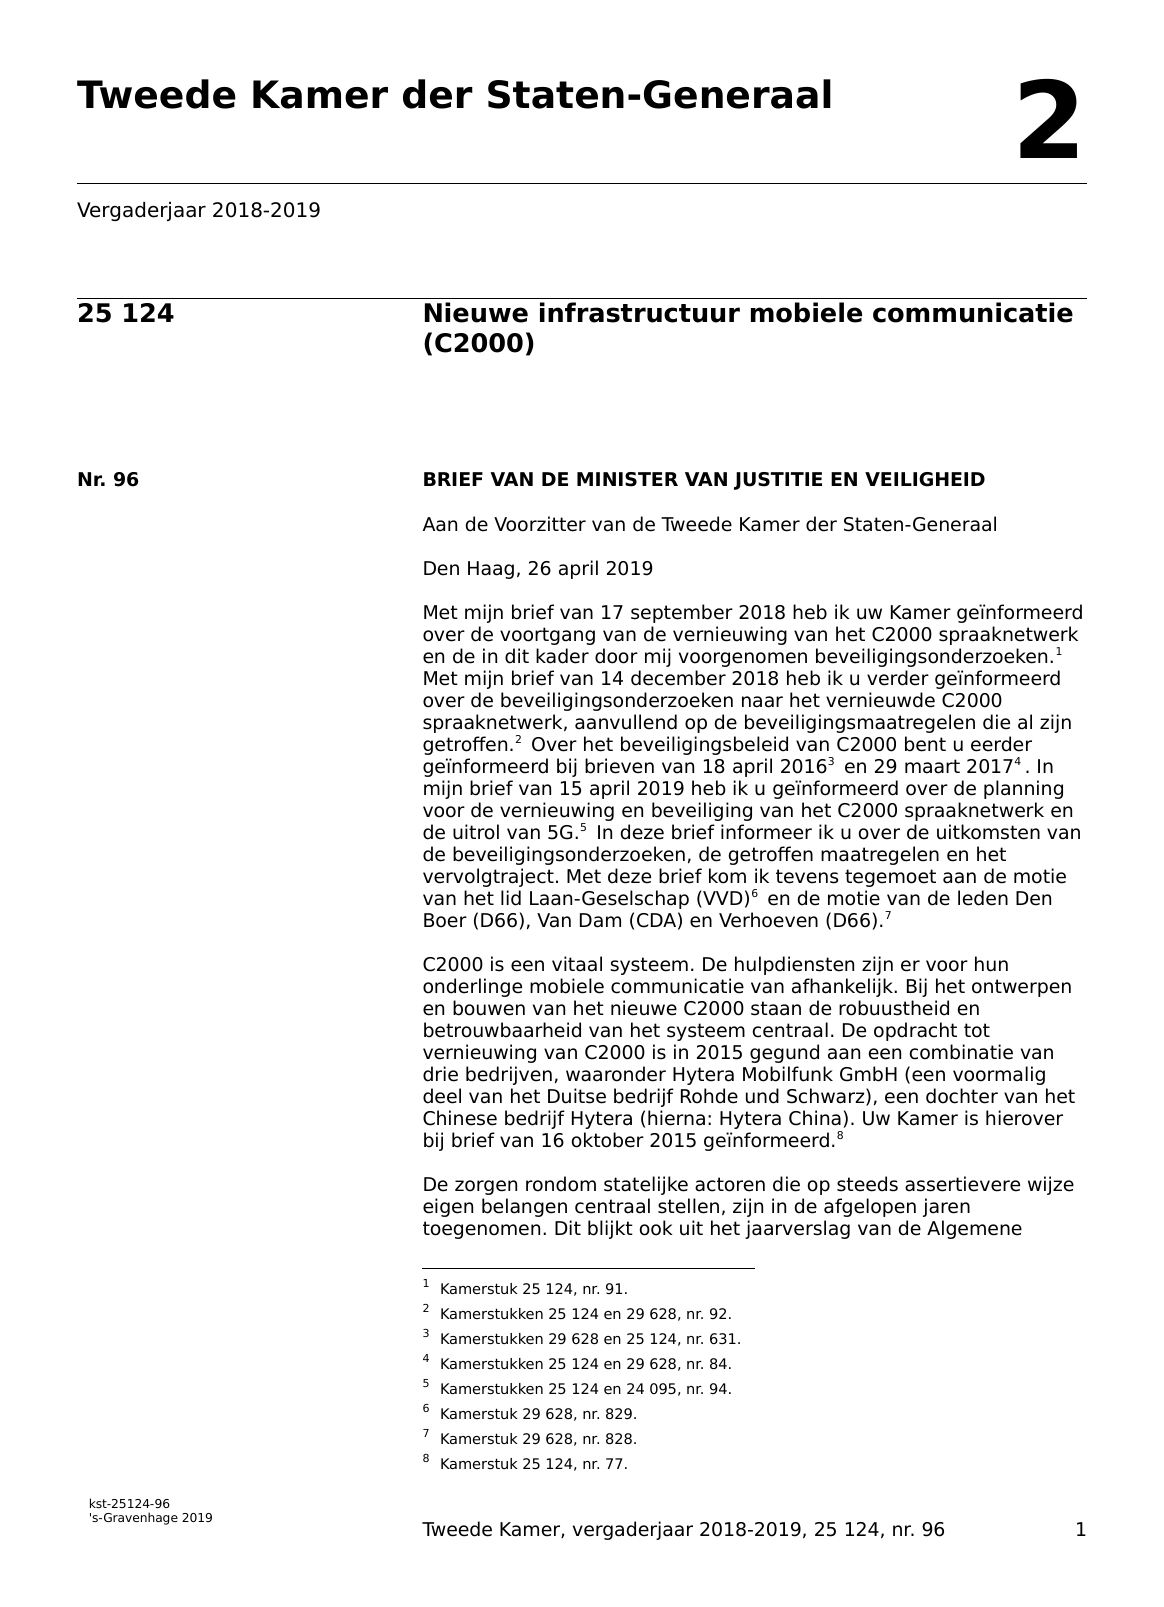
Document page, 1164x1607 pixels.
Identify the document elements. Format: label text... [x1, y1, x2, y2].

subtitle Nr. 96 BRIEF VAN DE MINISTER VAN JUSTITIE EN VEILIGHEID [77, 469, 1087, 491]
text C2000 is een vitaal systeem. De hulpdiensten zijn er voor hun onderlinge mobiele communicatie van afhankelijk. Bij het ontwerpen en bouwen van het nieuwe C2000 staan de robuustheid en betrouwbaarheid van het systeem centraal. De opdracht tot vernieuwing van C2000 is in 2015 gegund aan een combinatie van drie bedrijven, waaronder Hytera Mobilfunk GmbH (een voormalig deel van het Duitse bedrijf Rohde und Schwarz), een dochter van het Chinese bedrijf Hytera (hierna: Hytera China). Uw Kamer is hierover bij brief van 16 oktober 2015 geïnformeerd. [422, 954, 1087, 1152]
text Kamerstukken 29 628 en 25 124, nr. 631. [422, 1327, 1087, 1349]
text Den Haag, 26 april 2019 [422, 558, 1087, 580]
table_header 2 [886, 59, 1087, 183]
text Kamerstuk 25 124, nr. 77. [422, 1452, 1087, 1474]
text Kamerstuk 25 124, nr. 91. [422, 1277, 1087, 1299]
text Kamerstuk 29 628, nr. 829. [422, 1402, 1087, 1424]
text Met mijn brief van 17 september 2018 heb ik uw Kamer geïnformeerd over de voortgang van de vernieuwing van het C2000 spraaknetwerk en de in dit kader door mij voorgenomen beveiligingsonderzoeken. Met mijn brief van 14 december 2018 heb ik u verder geïnformeerd over de beveiligingsonderzoeken naar het vernieuwde C2000 spraaknetwerk, aanvullend op de beveiligingsmaatregelen die al zijn getroffen. Over het beveiligingsbeleid van C2000 bent u eerder geïnformeerd bij brieven van 18 april 2016 en 29 maart 2017. In mijn brief van 15 april 2019 heb ik u geïnformeerd over de planning voor de vernieuwing en beveiliging van het C2000 spraaknetwerk en de uitrol van 5G. In deze brief informeer ik u over de uitkomsten van de beveiligingsonderzoeken, de getroffen maatregelen en het vervolgtraject. Met deze brief kom ik tevens tegemoet aan de motie van het lid Laan-Geselschap (VVD) en de motie van de leden Den Boer (D66), Van Dam (CDA) en Verhoeven (D66). [422, 602, 1087, 932]
table_header Tweede Kamer der Staten-Generaal [77, 59, 886, 183]
text Aan de Voorzitter van de Tweede Kamer der Staten-Generaal [422, 513, 1087, 536]
text Kamerstukken 25 124 en 24 095, nr. 94. [422, 1377, 1087, 1399]
text 's-Gravenhage 2019 [88, 1511, 323, 1525]
text Kamerstukken 25 124 en 29 628, nr. 92. [422, 1302, 1087, 1324]
text Kamerstuk 29 628, nr. 828. [422, 1427, 1087, 1449]
table_cell Vergaderjaar 2018-2019 [77, 184, 1087, 298]
subtitle 25 124 Nieuwe infrastructuur mobiele communicatie (C2000) [77, 299, 1087, 358]
text kst-25124-96 [88, 1497, 323, 1511]
text De zorgen rondom statelijke actoren die op steeds assertievere wijze eigen belangen centraal stellen, zijn in de afgelopen jaren toegenomen. Dit blijkt ook uit het jaarverslag van de Algemene [422, 1174, 1087, 1240]
text Kamerstukken 25 124 en 29 628, nr. 84. [422, 1352, 1087, 1374]
